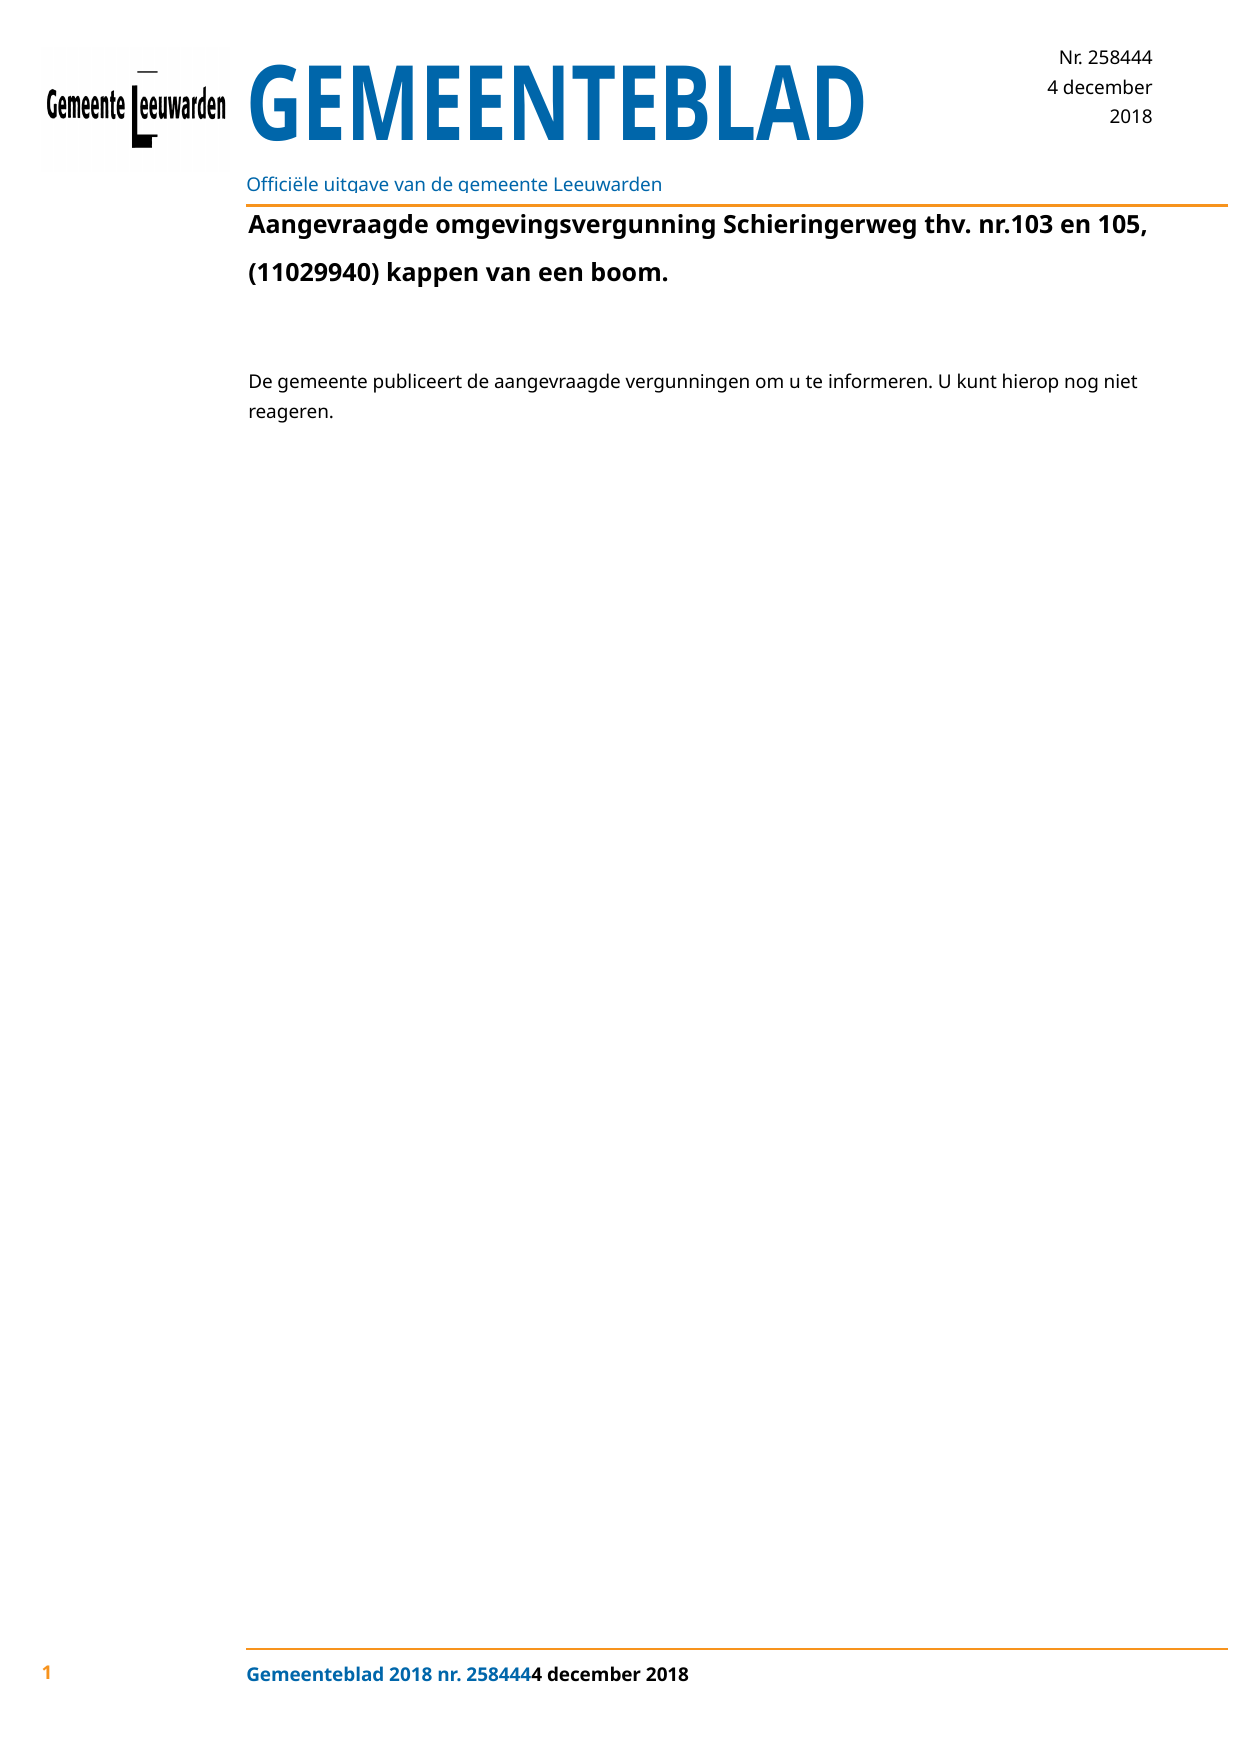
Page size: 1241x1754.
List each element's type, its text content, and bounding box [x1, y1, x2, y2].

text Aangevraagde omgevingsvergunning Schieringerweg thv. nr.103 en 105, (11029940) kappen van een boom. [248, 207, 1152, 288]
picture [41, 47, 231, 172]
text De gemeente publiceert de aangevraagde vergunningen om u te informeren. U kunt hierop nog niet reageren. [248, 368, 1152, 424]
